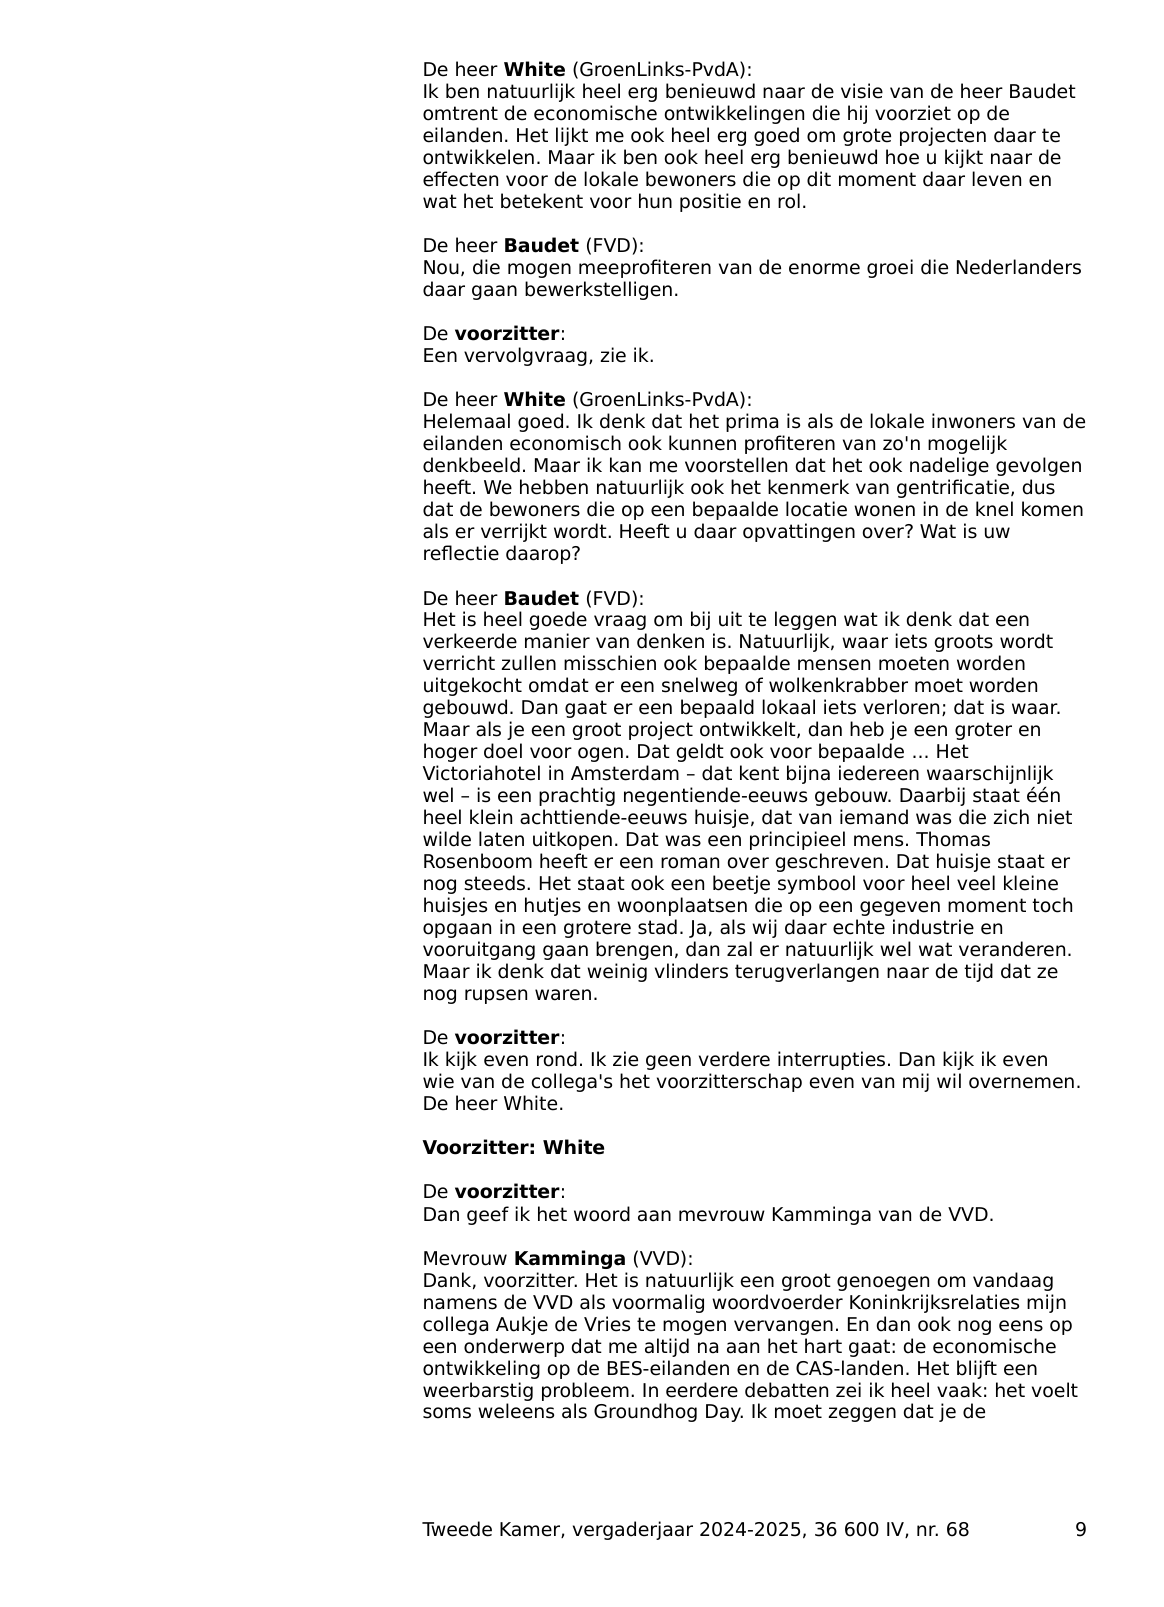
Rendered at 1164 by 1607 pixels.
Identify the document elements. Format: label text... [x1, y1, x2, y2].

text Een vervolgvraag, zie ik. [422, 345, 1087, 367]
text De voorzitter: [422, 323, 1087, 345]
text Nou, die mogen meeprofiteren van de enorme groei die Nederlanders daar gaan bewerkstelligen. [422, 257, 1087, 301]
text De heer Baudet (FVD): [422, 587, 1087, 609]
text De voorzitter: [422, 1027, 1087, 1049]
text Helemaal goed. Ik denk dat het prima is als de lokale inwoners van de eilanden economisch ook kunnen profiteren van zo'n mogelijk denkbeeld. Maar ik kan me voorstellen dat het ook nadelige gevolgen heeft. We hebben natuurlijk ook het kenmerk van gentrificatie, dus dat de bewoners die op een bepaalde locatie wonen in de knel komen als er verrijkt wordt. Heeft u daar opvattingen over? Wat is uw reflectie daarop? [422, 411, 1087, 565]
text De voorzitter: [422, 1181, 1087, 1203]
text Ik ben natuurlijk heel erg benieuwd naar de visie van de heer Baudet omtrent de economische ontwikkelingen die hij voorziet op de eilanden. Het lijkt me ook heel erg goed om grote projecten daar te ontwikkelen. Maar ik ben ook heel erg benieuwd hoe u kijkt naar de effecten voor de lokale bewoners die op dit moment daar leven en wat het betekent voor hun positie en rol. [422, 81, 1087, 213]
text Voorzitter: White [422, 1137, 1087, 1159]
text Dank, voorzitter. Het is natuurlijk een groot genoegen om vandaag namens de VVD als voormalig woordvoerder Koninkrijksrelaties mijn collega Aukje de Vries te mogen vervangen. En dan ook nog eens op een onderwerp dat me altijd na aan het hart gaat: de economische ontwikkeling op de BES-eilanden en de CAS-landen. Het blijft een weerbarstig probleem. In eerdere debatten zei ik heel vaak: het voelt soms weleens als Groundhog Day. Ik moet zeggen dat je de [422, 1269, 1087, 1423]
text Ik kijk even rond. Ik zie geen verdere interrupties. Dan kijk ik even wie van de collega's het voorzitterschap even van mij wil overnemen. De heer White. [422, 1049, 1087, 1115]
text Mevrouw Kamminga (VVD): [422, 1248, 1087, 1269]
text Dan geef ik het woord aan mevrouw Kamminga van de VVD. [422, 1203, 1087, 1225]
text De heer Baudet (FVD): [422, 235, 1087, 257]
text De heer White (GroenLinks-PvdA): [422, 389, 1087, 411]
text Het is heel goede vraag om bij uit te leggen wat ik denk dat een verkeerde manier van denken is. Natuurlijk, waar iets groots wordt verricht zullen misschien ook bepaalde mensen moeten worden uitgekocht omdat er een snelweg of wolkenkrabber moet worden gebouwd. Dan gaat er een bepaald lokaal iets verloren; dat is waar. Maar als je een groot project ontwikkelt, dan heb je een groter en hoger doel voor ogen. Dat geldt ook voor bepaalde ... Het Victoriahotel in Amsterdam – dat kent bijna iedereen waarschijnlijk wel – is een prachtig negentiende-eeuws gebouw. Daarbij staat één heel klein achttiende-eeuws huisje, dat van iemand was die zich niet wilde laten uitkopen. Dat was een principieel mens. Thomas Rosenboom heeft er een roman over geschreven. Dat huisje staat er nog steeds. Het staat ook een beetje symbool voor heel veel kleine huisjes en hutjes en woonplaatsen die op een gegeven moment toch opgaan in een grotere stad. Ja, als wij daar echte industrie en vooruitgang gaan brengen, dan zal er natuurlijk wel wat veranderen. Maar ik denk dat weinig vlinders terugverlangen naar de tijd dat ze nog rupsen waren. [422, 609, 1087, 1005]
text De heer White (GroenLinks-PvdA): [422, 59, 1087, 81]
